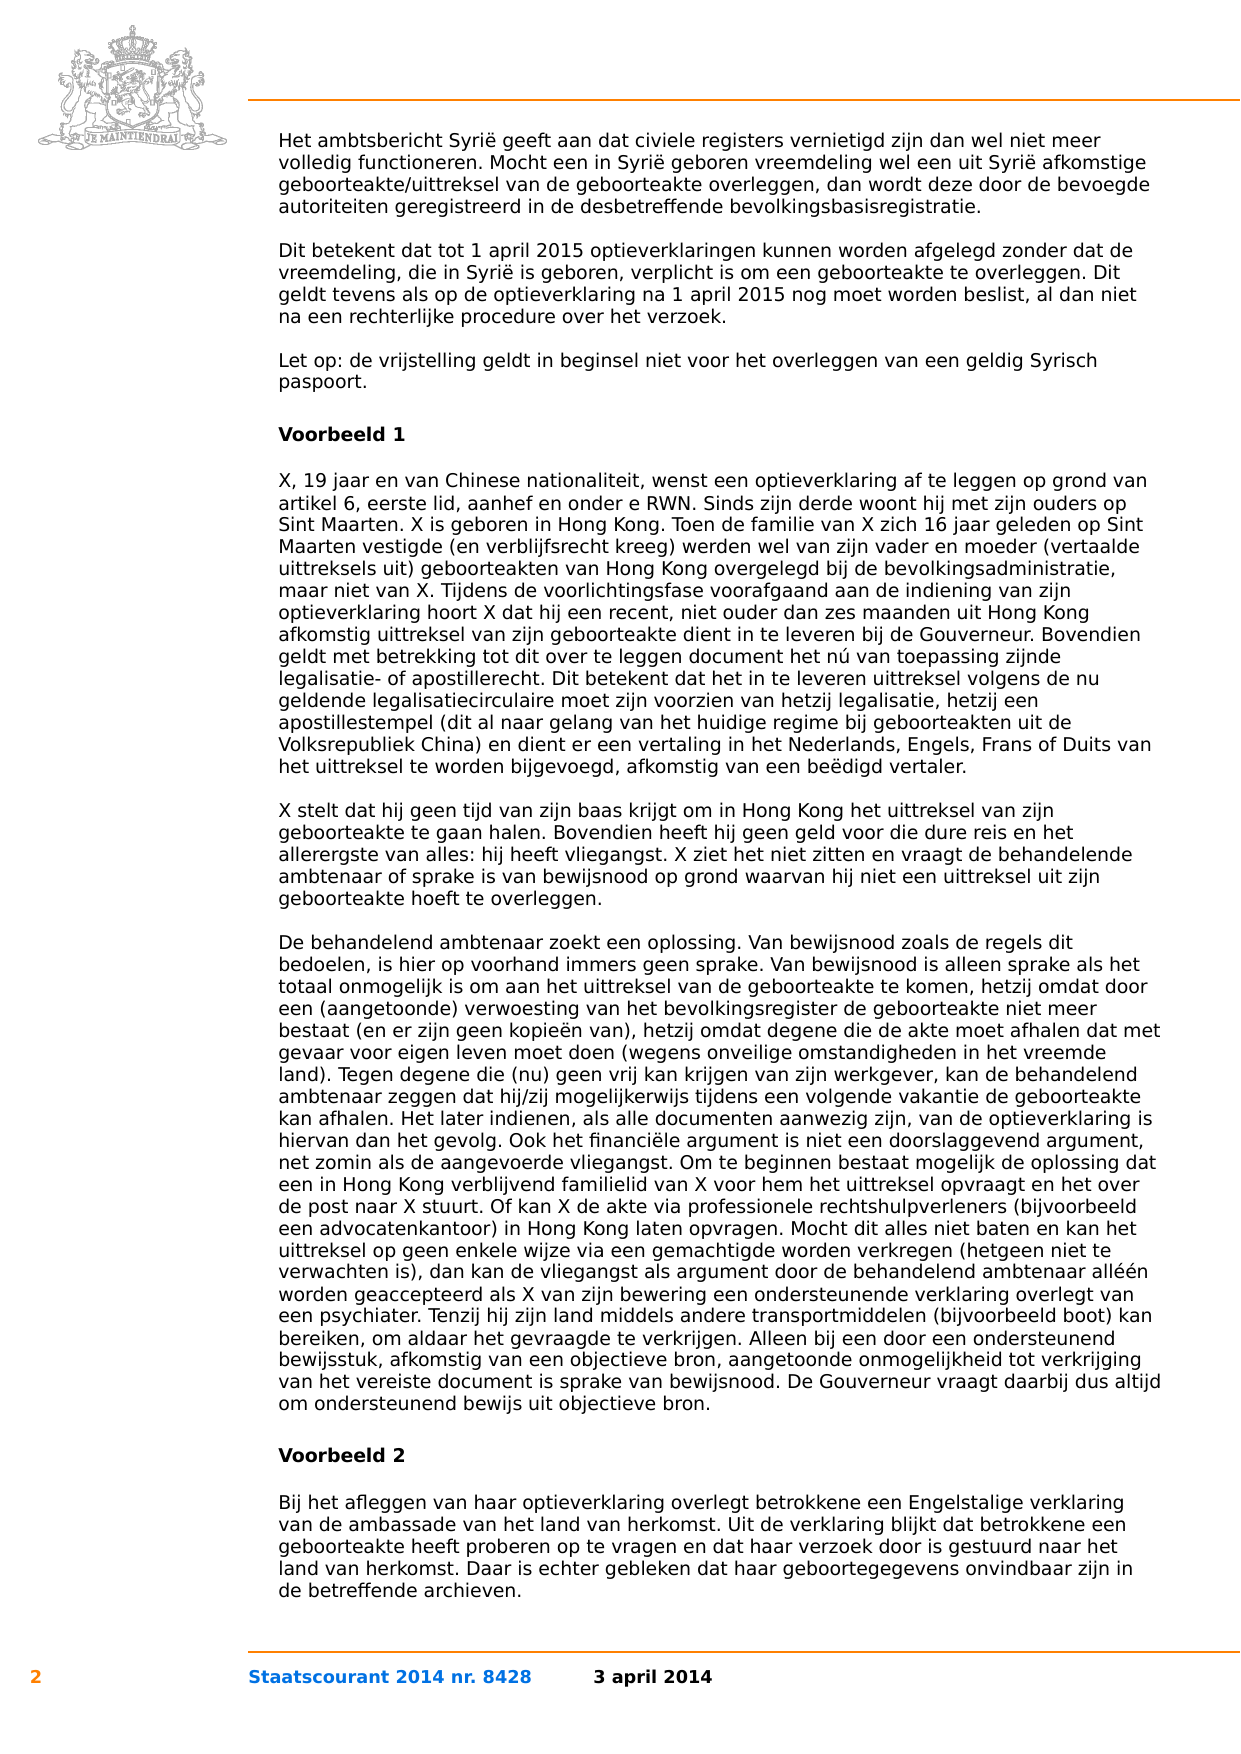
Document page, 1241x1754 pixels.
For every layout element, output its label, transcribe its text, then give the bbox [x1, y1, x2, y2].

text De behandelend ambtenaar zoekt een oplossing. Van bewijsnood zoals de regels dit bedoelen, is hier op voorhand immers geen sprake. Van bewijsnood is alleen sprake als het totaal onmogelijk is om aan het uittreksel van de geboorteakte te komen, hetzij omdat door een (aangetoonde) verwoesting van het bevolkingsregister de geboorteakte niet meer bestaat (en er zijn geen kopieën van), hetzij omdat degene die de akte moet afhalen dat met gevaar voor eigen leven moet doen (wegens onveilige omstandigheden in het vreemde land). Tegen degene die (nu) geen vrij kan krijgen van zijn werkgever, kan de behandelend ambtenaar zeggen dat hij/zij mogelijkerwijs tijdens een volgende vakantie de geboorteakte kan afhalen. Het later indienen, als alle documenten aanwezig zijn, van de optieverklaring is hiervan dan het gevolg. Ook het financiële argument is niet een doorslaggevend argument, net zomin als de aangevoerde vliegangst. Om te beginnen bestaat mogelijk de oplossing dat een in Hong Kong verblijvend familielid van X voor hem het uittreksel opvraagt en het over de post naar X stuurt. Of kan X de akte via professionele rechtshulpverleners (bijvoorbeeld een advocatenkantoor) in Hong Kong laten opvragen. Mocht dit alles niet baten en kan het uittreksel op geen enkele wijze via een gemachtigde worden verkregen (hetgeen niet te verwachten is), dan kan de vliegangst als argument door de behandelend ambtenaar alléén worden geaccepteerd als X van zijn bewering een ondersteunende verklaring overlegt van een psychiater. Tenzij hij zijn land middels andere transportmiddelen (bijvoorbeeld boot) kan bereiken, om aldaar het gevraagde te verkrijgen. Alleen bij een door een ondersteunend bewijsstuk, afkomstig van een objectieve bron, aangetoonde onmogelijkheid tot verkrijging van het vereiste document is sprake van bewijsnood. De Gouverneur vraagt daarbij dus altijd om ondersteunend bewijs uit objectieve bron. [278, 932, 1163, 1415]
text Dit betekent dat tot 1 april 2015 optieverklaringen kunnen worden afgelegd zonder dat de vreemdeling, die in Syrië is geboren, verplicht is om een geboorteakte te overleggen. Dit geldt tevens als op de optieverklaring na 1 april 2015 nog moet worden beslist, al dan niet na een rechterlijke procedure over het verzoek. [278, 240, 1163, 328]
subtitle Voorbeeld 2 [278, 1445, 1163, 1467]
text X, 19 jaar en van Chinese nationaliteit, wenst een optieverklaring af te leggen op grond van artikel 6, eerste lid, aanhef en onder e RWN. Sinds zijn derde woont hij met zijn ouders op Sint Maarten. X is geboren in Hong Kong. Toen de familie van X zich 16 jaar geleden op Sint Maarten vestigde (en verblijfsrecht kreeg) werden wel van zijn vader en moeder (vertaalde uittreksels uit) geboorteakten van Hong Kong overgelegd bij de bevolkingsadministratie, maar niet van X. Tijdens de voorlichtingsfase voorafgaand aan de indiening van zijn optieverklaring hoort X dat hij een recent, niet ouder dan zes maanden uit Hong Kong afkomstig uittreksel van zijn geboorteakte dient in te leveren bij de Gouverneur. Bovendien geldt met betrekking tot dit over te leggen document het nú van toepassing zijnde legalisatie- of apostillerecht. Dit betekent dat het in te leveren uittreksel volgens de nu geldende legalisatiecirculaire moet zijn voorzien van hetzij legalisatie, hetzij een apostillestempel (dit al naar gelang van het huidige regime bij geboorteakten uit de Volksrepubliek China) en dient er een vertaling in het Nederlands, Engels, Frans of Duits van het uittreksel te worden bijgevoegd, afkomstig van een beëdigd vertaler. [278, 470, 1163, 778]
text Bij het afleggen van haar optieverklaring overlegt betrokkene een Engelstalige verklaring van de ambassade van het land van herkomst. Uit de verklaring blijkt dat betrokkene een geboorteakte heeft proberen op te vragen en dat haar verzoek door is gestuurd naar het land van herkomst. Daar is echter gebleken dat haar geboortegegevens onvindbaar zijn in de betreffende archieven. [278, 1492, 1163, 1602]
text Let op: de vrijstelling geldt in beginsel niet voor het overleggen van een geldig Syrisch paspoort. [278, 349, 1163, 393]
text X stelt dat hij geen tijd van zijn baas krijgt om in Hong Kong het uittreksel van zijn geboorteakte te gaan halen. Bovendien heeft hij geen geld voor die dure reis en het allerergste van alles: hij heeft vliegangst. X ziet het niet zitten en vraagt de behandelende ambtenaar of sprake is van bewijsnood op grond waarvan hij niet een uittreksel uit zijn geboorteakte hoeft te overleggen. [278, 800, 1163, 910]
text Het ambtsbericht Syrië geeft aan dat civiele registers vernietigd zijn dan wel niet meer volledig functioneren. Mocht een in Syrië geboren vreemdeling wel een uit Syrië afkomstige geboorteakte/uittreksel van de geboorteakte overleggen, dan wordt deze door de bevoegde autoriteiten geregistreerd in de desbetreffende bevolkingsbasisregistratie. [278, 130, 1163, 218]
picture [38, 25, 227, 150]
subtitle Voorbeeld 1 [278, 423, 1163, 445]
